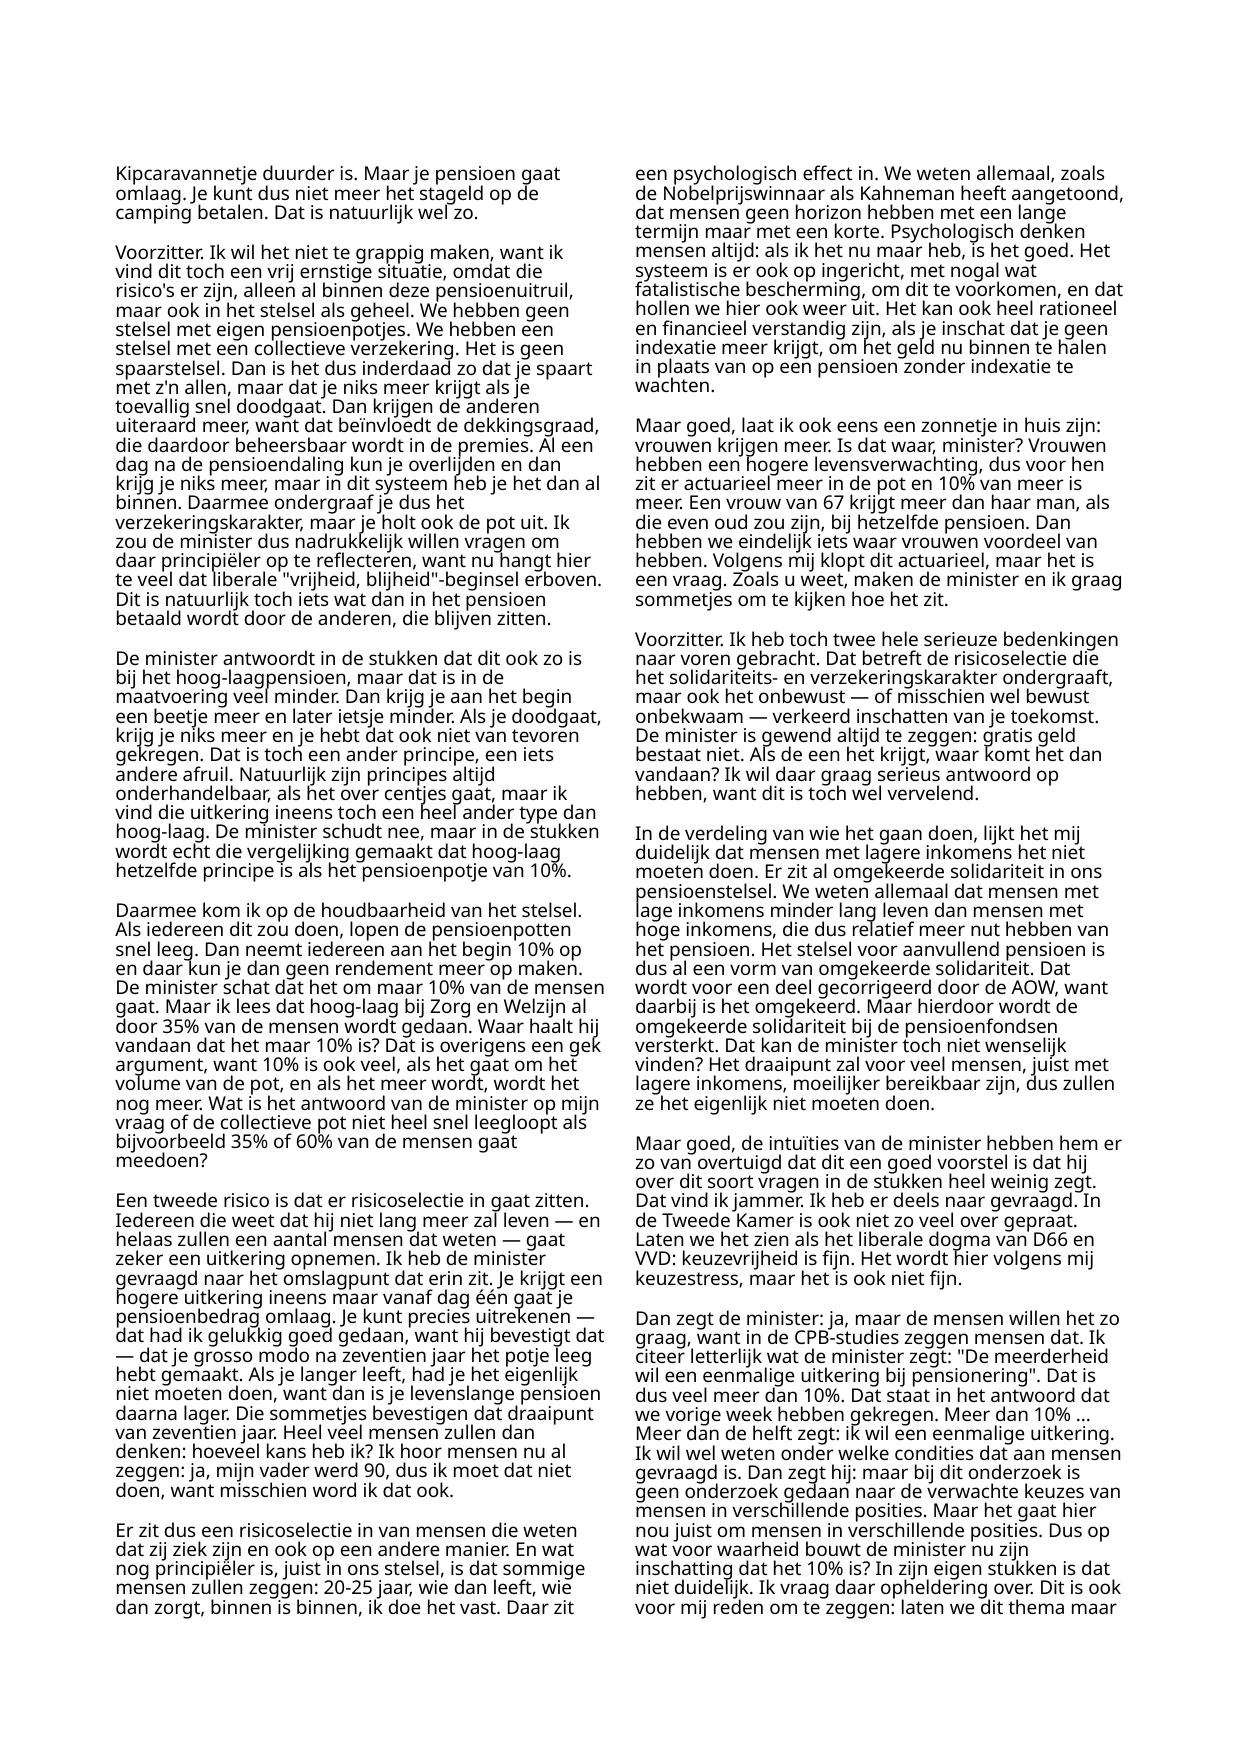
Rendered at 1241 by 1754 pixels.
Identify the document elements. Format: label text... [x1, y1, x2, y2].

text een psychologisch effect in. We weten allemaal, zoals de Nobelprijswinnaar als Kahneman heeft aangetoond, dat mensen geen horizon hebben met een lange termijn maar met een korte. Psychologisch denken mensen altijd: als ik het nu maar heb, is het goed. Het systeem is er ook op ingericht, met nogal wat fatalistische bescherming, om dit te voorkomen, en dat hollen we hier ook weer uit. Het kan ook heel rationeel en financieel verstandig zijn, als je inschat dat je geen indexatie meer krijgt, om het geld nu binnen te halen in plaats van op een pensioen zonder indexatie te wachten. [635, 165, 1125, 397]
text Voorzitter. Ik heb toch twee hele serieuze bedenkingen naar voren gebracht. Dat betreft de risicoselectie die het solidariteits- en verzekeringskarakter ondergraaft, maar ook het onbewust — of misschien wel bewust onbekwaam — verkeerd inschatten van je toekomst. De minister is gewend altijd te zeggen: gratis geld bestaat niet. Als de een het krijgt, waar komt het dan vandaan? Ik wil daar graag serieus antwoord op hebben, want dit is toch wel vervelend. [635, 631, 1125, 804]
text In de verdeling van wie het gaan doen, lijkt het mij duidelijk dat mensen met lagere inkomens het niet moeten doen. Er zit al omgekeerde solidariteit in ons pensioenstelsel. We weten allemaal dat mensen met lage inkomens minder lang leven dan mensen met hoge inkomens, die dus relatief meer nut hebben van het pensioen. Het stelsel voor aanvullend pensioen is dus al een vorm van omgekeerde solidariteit. Dat wordt voor een deel gecorrigeerd door de AOW, want daarbij is het omgekeerd. Maar hierdoor wordt de omgekeerde solidariteit bij de pensioenfondsen versterkt. Dat kan de minister toch niet wenselijk vinden? Het draaipunt zal voor veel mensen, juist met lagere inkomens, moeilijker bereikbaar zijn, dus zullen ze het eigenlijk niet moeten doen. [635, 825, 1125, 1114]
text Kipcaravannetje duurder is. Maar je pensioen gaat omlaag. Je kunt dus niet meer het stageld op de camping betalen. Dat is natuurlijk wel zo. [115, 165, 605, 223]
text Maar goed, laat ik ook eens een zonnetje in huis zijn: vrouwen krijgen meer. Is dat waar, minister? Vrouwen hebben een hogere levensverwachting, dus voor hen zit er actuarieel meer in de pot en 10% van meer is meer. Een vrouw van 67 krijgt meer dan haar man, als die even oud zou zijn, bij hetzelfde pensioen. Dan hebben we eindelijk iets waar vrouwen voordeel van hebben. Volgens mij klopt dit actuarieel, maar het is een vraag. Zoals u weet, maken de minister en ik graag sommetjes om te kijken hoe het zit. [635, 417, 1125, 610]
text Daarmee kom ik op de houdbaarheid van het stelsel. Als iedereen dit zou doen, lopen de pensioenpotten snel leeg. Dan neemt iedereen aan het begin 10% op en daar kun je dan geen rendement meer op maken. De minister schat dat het om maar 10% van de mensen gaat. Maar ik lees dat hoog-laag bij Zorg en Welzijn al door 35% van de mensen wordt gedaan. Waar haalt hij vandaan dat het maar 10% is? Dat is overigens een gek argument, want 10% is ook veel, als het gaat om het volume van de pot, en als het meer wordt, wordt het nog meer. Wat is het antwoord van de minister op mijn vraag of de collectieve pot niet heel snel leegloopt als bijvoorbeeld 35% of 60% van de mensen gaat meedoen? [115, 902, 605, 1172]
text De minister antwoordt in de stukken dat dit ook zo is bij het hoog-laagpensioen, maar dat is in de maatvoering veel minder. Dan krijg je aan het begin een beetje meer en later ietsje minder. Als je doodgaat, krijg je niks meer en je hebt dat ook niet van tevoren gekregen. Dat is toch een ander principe, een iets andere afruil. Natuurlijk zijn principes altijd onderhandelbaar, als het over centjes gaat, maar ik vind die uitkering ineens toch een heel ander type dan hoog-laag. De minister schudt nee, maar in de stukken wordt echt die vergelijking gemaakt dat hoog-laag hetzelfde principe is als het pensioenpotje van 10%. [115, 650, 605, 881]
text Maar goed, de intuïties van de minister hebben hem er zo van overtuigd dat dit een goed voorstel is dat hij over dit soort vragen in de stukken heel weinig zegt. Dat vind ik jammer. Ik heb er deels naar gevraagd. In de Tweede Kamer is ook niet zo veel over gepraat. Laten we het zien als het liberale dogma van D66 en VVD: keuzevrijheid is fijn. Het wordt hier volgens mij keuzestress, maar het is ook niet fijn. [635, 1135, 1125, 1289]
text Voorzitter. Ik wil het niet te grappig maken, want ik vind dit toch een vrij ernstige situatie, omdat die risico's er zijn, alleen al binnen deze pensioenuitruil, maar ook in het stelsel als geheel. We hebben geen stelsel met eigen pensioenpotjes. We hebben een stelsel met een collectieve verzekering. Het is geen spaarstelsel. Dan is het dus inderdaad zo dat je spaart met z'n allen, maar dat je niks meer krijgt als je toevallig snel doodgaat. Dan krijgen de anderen uiteraard meer, want dat beïnvloedt de dekkingsgraad, die daardoor beheersbaar wordt in de premies. Al een dag na de pensioendaling kun je overlijden en dan krijg je niks meer, maar in dit systeem heb je het dan al binnen. Daarmee ondergraaf je dus het verzekeringskarakter, maar je holt ook de pot uit. Ik zou de minister dus nadrukkelijk willen vragen om daar principiëler op te reflecteren, want nu hangt hier te veel dat liberale "vrijheid, blijheid"-beginsel erboven. Dit is natuurlijk toch iets wat dan in het pensioen betaald wordt door de anderen, die blijven zitten. [115, 244, 605, 629]
text Een tweede risico is dat er risicoselectie in gaat zitten. Iedereen die weet dat hij niet lang meer zal leven — en helaas zullen een aantal mensen dat weten — gaat zeker een uitkering opnemen. Ik heb de minister gevraagd naar het omslagpunt dat erin zit. Je krijgt een hogere uitkering ineens maar vanaf dag één gaat je pensioenbedrag omlaag. Je kunt precies uitrekenen — dat had ik gelukkig goed gedaan, want hij bevestigt dat — dat je grosso modo na zeventien jaar het potje leeg hebt gemaakt. Als je langer leeft, had je het eigenlijk niet moeten doen, want dan is je levenslange pensioen daarna lager. Die sommetjes bevestigen dat draaipunt van zeventien jaar. Heel veel mensen zullen dan denken: hoeveel kans heb ik? Ik hoor mensen nu al zeggen: ja, mijn vader werd 90, dus ik moet dat niet doen, want misschien word ik dat ook. [115, 1192, 605, 1501]
text Er zit dus een risicoselectie in van mensen die weten dat zij ziek zijn en ook op een andere manier. En wat nog principiëler is, juist in ons stelsel, is dat sommige mensen zullen zeggen: 20-25 jaar, wie dan leeft, wie dan zorgt, binnen is binnen, ik doe het vast. Daar zit [115, 1522, 605, 1618]
text Dan zegt de minister: ja, maar de mensen willen het zo graag, want in de CPB-studies zeggen mensen dat. Ik citeer letterlijk wat de minister zegt: "De meerderheid wil een eenmalige uitkering bij pensionering". Dat is dus veel meer dan 10%. Dat staat in het antwoord dat we vorige week hebben gekregen. Meer dan 10% ... Meer dan de helft zegt: ik wil een eenmalige uitkering. Ik wil wel weten onder welke condities dat aan mensen gevraagd is. Dan zegt hij: maar bij dit onderzoek is geen onderzoek gedaan naar de verwachte keuzes van mensen in verschillende posities. Maar het gaat hier nou juist om mensen in verschillende posities. Dus op wat voor waarheid bouwt de minister nu zijn inschatting dat het 10% is? In zijn eigen stukken is dat niet duidelijk. Ik vraag daar opheldering over. Dit is ook voor mij reden om te zeggen: laten we dit thema maar [635, 1309, 1125, 1618]
